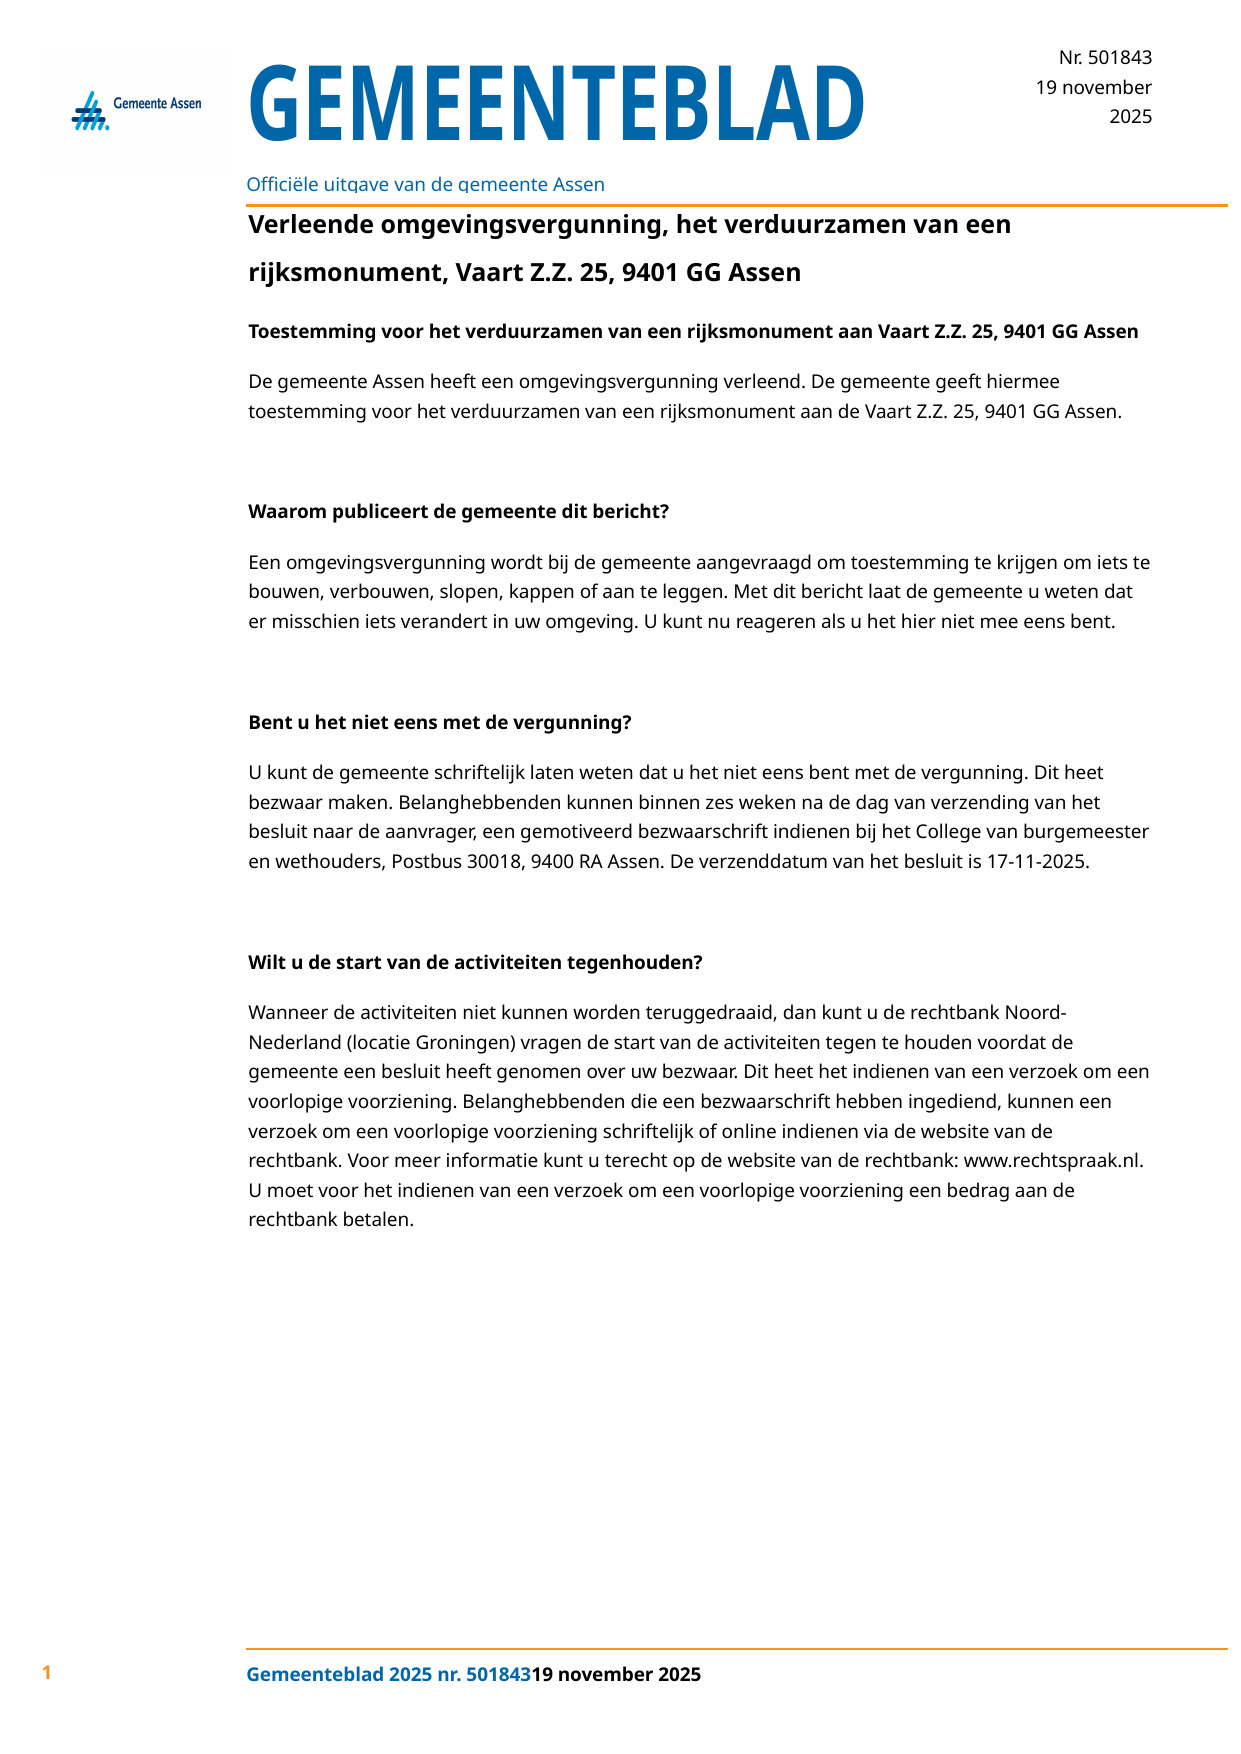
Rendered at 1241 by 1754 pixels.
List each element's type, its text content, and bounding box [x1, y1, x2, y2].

text Waarom publiceert de gemeente dit bericht? [248, 499, 1152, 524]
picture [41, 47, 231, 172]
text Toestemming voor het verduurzamen van een rijksmonument aan Vaart Z.Z. 25, 9401 GG Assen [248, 318, 1152, 344]
text Verleende omgevingsvergunning, het verduurzamen van een rijksmonument, Vaart Z.Z. 25, 9401 GG Assen [248, 207, 1152, 288]
text De gemeente Assen heeft een omgevingsvergunning verleend. De gemeente geeft hiermee toestemming voor het verduurzamen van een rijksmonument aan de Vaart Z.Z. 25, 9401 GG Assen. [248, 368, 1152, 424]
text U kunt de gemeente schriftelijk laten weten dat u het niet eens bent met de vergunning. Dit heet bezwaar maken. Belanghebbenden kunnen binnen zes weken na de dag van verzending van het besluit naar de aanvrager, een gemotiveerd bezwaarschrift indienen bij het College van burgemeester en wethouders, Postbus 30018, 9400 RA Assen. De verzenddatum van het besluit is 17-11-2025. [248, 759, 1152, 874]
text Bent u het niet eens met de vergunning? [248, 709, 1152, 735]
text Wilt u de start van de activiteiten tegenhouden? [248, 949, 1152, 975]
text Wanneer de activiteiten niet kunnen worden teruggedraaid, dan kunt u de rechtbank Noord-Nederland (locatie Groningen) vragen de start van de activiteiten tegen te houden voordat de gemeente een besluit heeft genomen over uw bezwaar. Dit heet het indienen van een verzoek om een voorlopige voorziening. Belanghebbenden die een bezwaarschrift hebben ingediend, kunnen een verzoek om een voorlopige voorziening schriftelijk of online indienen via de website van de rechtbank. Voor meer informatie kunt u terecht op de website van de rechtbank: www.rechtspraak.nl. U moet voor het indienen van een verzoek om een voorlopige voorziening een bedrag aan de rechtbank betalen. [248, 999, 1152, 1232]
text Een omgevingsvergunning wordt bij de gemeente aangevraagd om toestemming te krijgen om iets te bouwen, verbouwen, slopen, kappen of aan te leggen. Met dit bericht laat de gemeente u weten dat er misschien iets verandert in uw omgeving. U kunt nu reageren als u het hier niet mee eens bent. [248, 549, 1152, 634]
